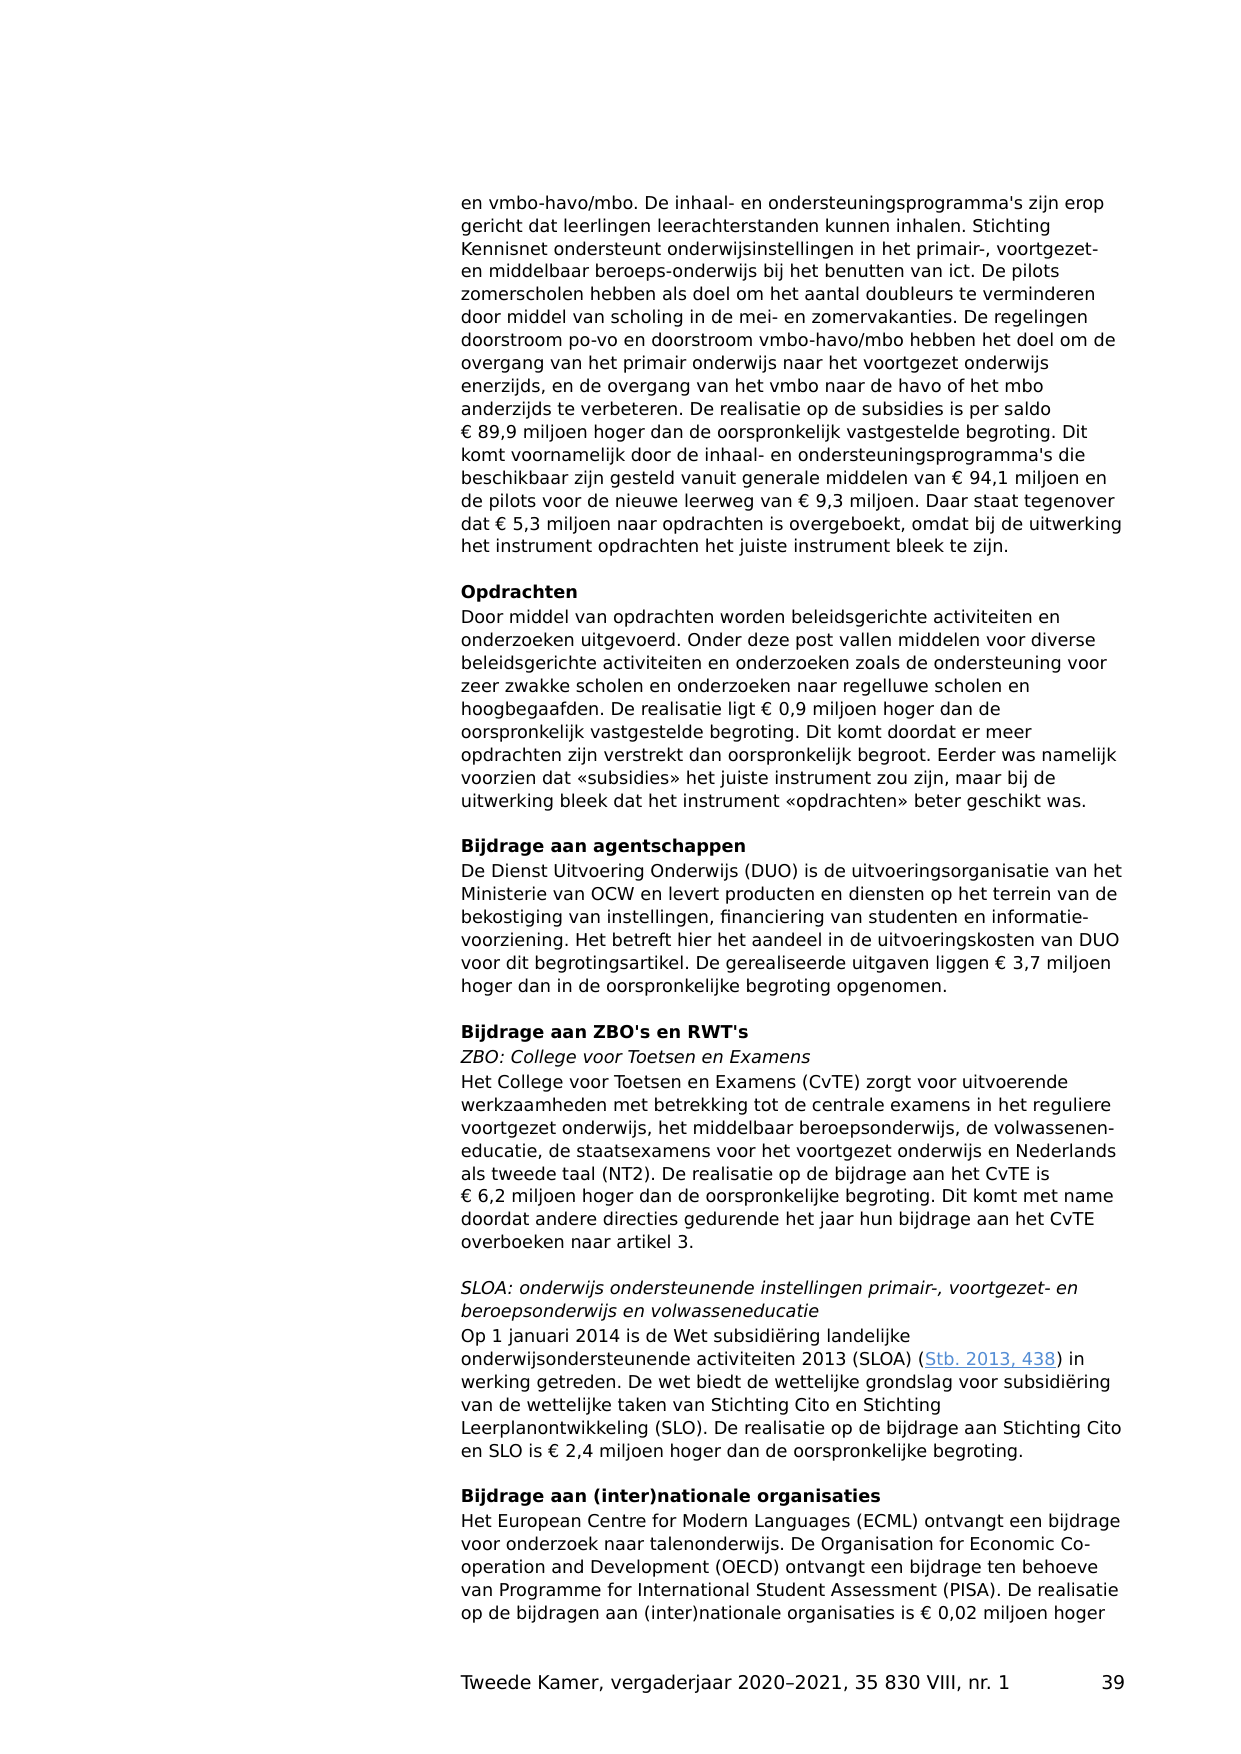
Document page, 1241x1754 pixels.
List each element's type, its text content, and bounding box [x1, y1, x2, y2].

text Bijdrage aan ZBO's en RWT's [461, 1020, 1125, 1043]
text SLOA: onderwijs ondersteunende instellingen primair-, voortgezet- en beroepsonderwijs en volwasseneducatie [461, 1276, 1125, 1322]
text Door middel van opdrachten worden beleidsgerichte activiteiten en onderzoeken uitgevoerd. Onder deze post vallen middelen voor diverse beleidsgerichte activiteiten en onderzoeken zoals de ondersteuning voor zeer zwakke scholen en onderzoeken naar regelluwe scholen en hoogbegaafden. De realisatie ligt € 0,9 miljoen hoger dan de oorspronkelijk vastgestelde begroting. Dit komt doordat er meer opdrachten zijn verstrekt dan oorspronkelijk begroot. Eerder was namelijk voorzien dat «subsidies» het juiste instrument zou zijn, maar bij de uitwerking bleek dat het instrument «opdrachten» beter geschikt was. [461, 605, 1125, 812]
text De Dienst Uitvoering Onderwijs (DUO) is de uitvoeringsorganisatie van het Ministerie van OCW en levert producten en diensten op het terrein van de bekostiging van instellingen, financiering van studenten en informatie-voorziening. Het betreft hier het aandeel in de uitvoeringskosten van DUO voor dit begrotingsartikel. De gerealiseerde uitgaven liggen € 3,7 miljoen hoger dan in de oorspronkelijke begroting opgenomen. [461, 859, 1125, 997]
text Bijdrage aan (inter)nationale organisaties [461, 1484, 1125, 1507]
text en vmbo-havo/mbo. De inhaal- en ondersteuningsprogramma's zijn erop gericht dat leerlingen leerachterstanden kunnen inhalen. Stichting Kennisnet ondersteunt onderwijsinstellingen in het primair-, voortgezet- en middelbaar beroeps-onderwijs bij het benutten van ict. De pilots zomerscholen hebben als doel om het aantal doubleurs te verminderen door middel van scholing in de mei- en zomervakanties. De regelingen doorstroom po-vo en doorstroom vmbo-havo/mbo hebben het doel om de overgang van het primair onderwijs naar het voortgezet onderwijs enerzijds, en de overgang van het vmbo naar de havo of het mbo anderzijds te verbeteren. De realisatie op de subsidies is per saldo € 89,9 miljoen hoger dan de oorspronkelijk vastgestelde begroting. Dit komt voornamelijk door de inhaal- en ondersteuningsprogramma's die beschikbaar zijn gesteld vanuit generale middelen van € 94,1 miljoen en de pilots voor de nieuwe leerweg van € 9,3 miljoen. Daar staat tegenover dat € 5,3 miljoen naar opdrachten is overgeboekt, omdat bij de uitwerking het instrument opdrachten het juiste instrument bleek te zijn. [461, 191, 1125, 557]
text Het European Centre for Modern Languages (ECML) ontvangt een bijdrage voor onderzoek naar talenonderwijs. De Organisation for Economic Co-operation and Development (OECD) ontvangt een bijdrage ten behoeve van Programme for International Student Assessment (PISA). De realisatie op de bijdragen aan (inter)nationale organisaties is € 0,02 miljoen hoger [461, 1509, 1125, 1624]
text Het College voor Toetsen en Examens (CvTE) zorgt voor uitvoerende werkzaamheden met betrekking tot de centrale examens in het reguliere voortgezet onderwijs, het middelbaar beroepsonderwijs, de volwassenen-educatie, de staatsexamens voor het voortgezet onderwijs en Nederlands als tweede taal (NT2). De realisatie op de bijdrage aan het CvTE is € 6,2 miljoen hoger dan de oorspronkelijke begroting. Dit komt met name doordat andere directies gedurende het jaar hun bijdrage aan het CvTE overboeken naar artikel 3. [461, 1070, 1125, 1253]
text ZBO: College voor Toetsen en Examens [461, 1045, 1125, 1068]
text Op 1 januari 2014 is de Wet subsidiëring landelijke onderwijsondersteunende activiteiten 2013 (SLOA) (Stb. 2013, 438) in werking getreden. De wet biedt de wettelijke grondslag voor subsidiëring van de wettelijke taken van Stichting Cito en Stichting Leerplanontwikkeling (SLO). De realisatie op de bijdrage aan Stichting Cito en SLO is € 2,4 miljoen hoger dan de oorspronkelijke begroting. [461, 1324, 1125, 1462]
text Opdrachten [461, 580, 1125, 603]
text Bijdrage aan agentschappen [461, 834, 1125, 857]
